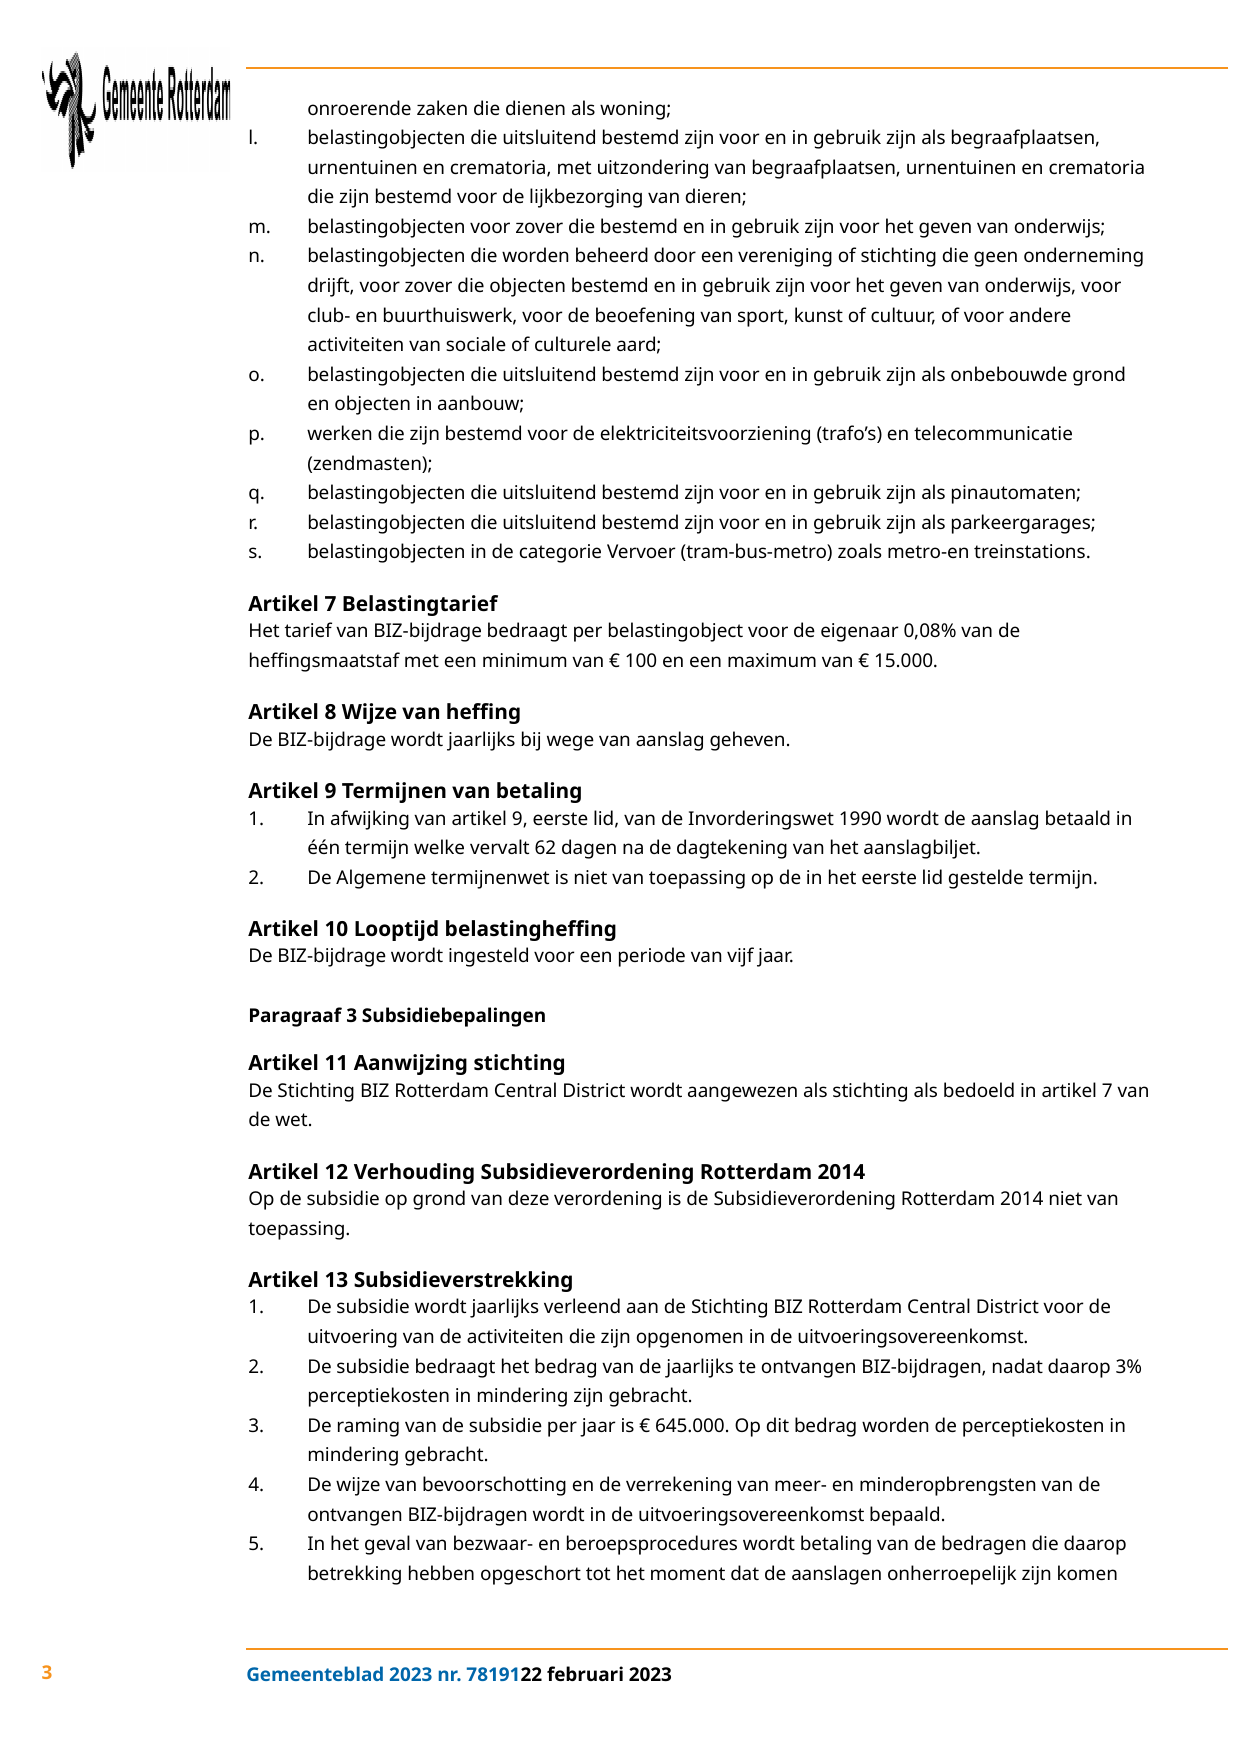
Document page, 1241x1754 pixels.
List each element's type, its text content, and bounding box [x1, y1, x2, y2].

list belastingobjecten die uitsluitend bestemd zijn voor en in gebruik zijn als onbebouwde grond en objecten in aanbouw; [248, 361, 1152, 416]
text De Stichting BIZ Rotterdam Central District wordt aangewezen als stichting als bedoeld in artikel 7 van de wet. [248, 1077, 1152, 1132]
text Artikel 8 Wijze van heffing [248, 697, 1152, 726]
list De Algemene termijnenwet is niet van toepassing op de in het eerste lid gestelde termijn. [248, 864, 1152, 889]
text Artikel 7 Belastingtarief [248, 589, 1152, 617]
list belastingobjecten die uitsluitend bestemd zijn voor en in gebruik zijn als begraafplaatsen, urnentuinen en crematoria, met uitzondering van begraafplaatsen, urnentuinen en crematoria die zijn bestemd voor de lijkbezorging van dieren; [248, 124, 1152, 209]
text Artikel 11 Aanwijzing stichting [248, 1048, 1152, 1077]
text Artikel 13 Subsidieverstrekking [248, 1265, 1152, 1294]
list belastingobjecten in de categorie Vervoer (tram-bus-metro) zoals metro-en treinstations. [248, 538, 1152, 564]
text Artikel 12 Verhouding Subsidieverordening Rotterdam 2014 [248, 1157, 1152, 1185]
list De subsidie wordt jaarlijks verleend aan de Stichting BIZ Rotterdam Central District voor de uitvoering van de activiteiten die zijn opgenomen in de uitvoeringsovereenkomst. [248, 1294, 1152, 1349]
text De BIZ-bijdrage wordt ingesteld voor een periode van vijf jaar. [248, 943, 1152, 968]
text Artikel 9 Termijnen van betaling [248, 776, 1152, 805]
text Paragraaf 3 Subsidiebepalingen [248, 1002, 1152, 1028]
list werken die zijn bestemd voor de elektriciteitsvoorziening (trafo’s) en telecommunicatie (zendmasten); [248, 420, 1152, 476]
list belastingobjecten die worden beheerd door een vereniging of stichting die geen onderneming drijft, voor zover die objecten bestemd en in gebruik zijn voor het geven van onderwijs, voor club- en buurthuiswerk, voor de beoefening van sport, kunst of cultuur, of voor andere activiteiten van sociale of culturele aard; [248, 243, 1152, 357]
list belastingobjecten die uitsluitend bestemd zijn voor en in gebruik zijn als parkeergarages; [248, 509, 1152, 535]
list In afwijking van artikel 9, eerste lid, van de Invorderingswet 1990 wordt de aanslag betaald in één termijn welke vervalt 62 dagen na de dagtekening van het aanslagbiljet. [248, 805, 1152, 860]
text Het tarief van BIZ-bijdrage bedraagt per belastingobject voor de eigenaar 0,08% van de heffingsmaatstaf met een minimum van € 100 en een maximum van € 15.000. [248, 617, 1152, 673]
list In het geval van bezwaar- en beroepsprocedures wordt betaling van de bedragen die daarop betrekking hebben opgeschort tot het moment dat de aanslagen onherroepelijk zijn komen [248, 1530, 1152, 1586]
list De raming van de subsidie per jaar is € 645.000. Op dit bedrag worden de perceptiekosten in mindering gebracht. [248, 1412, 1152, 1467]
list De subsidie bedraagt het bedrag van de jaarlijks te ontvangen BIZ-bijdragen, nadat daarop 3% perceptiekosten in mindering zijn gebracht. [248, 1353, 1152, 1408]
picture [41, 47, 231, 172]
list De wijze van bevoorschotting en de verrekening van meer- en minderopbrengsten van de ontvangen BIZ-bijdragen wordt in de uitvoeringsovereenkomst bepaald. [248, 1471, 1152, 1527]
text Artikel 10 Looptijd belastingheffing [248, 914, 1152, 943]
list belastingobjecten die uitsluitend bestemd zijn voor en in gebruik zijn als pinautomaten; [248, 479, 1152, 505]
list belastingobjecten voor zover die bestemd en in gebruik zijn voor het geven van onderwijs; [248, 213, 1152, 239]
text Op de subsidie op grond van deze verordening is de Subsidieverordening Rotterdam 2014 niet van toepassing. [248, 1185, 1152, 1241]
text De BIZ-bijdrage wordt jaarlijks bij wege van aanslag geheven. [248, 726, 1152, 752]
list onroerende zaken die dienen als woning; [248, 95, 1152, 121]
